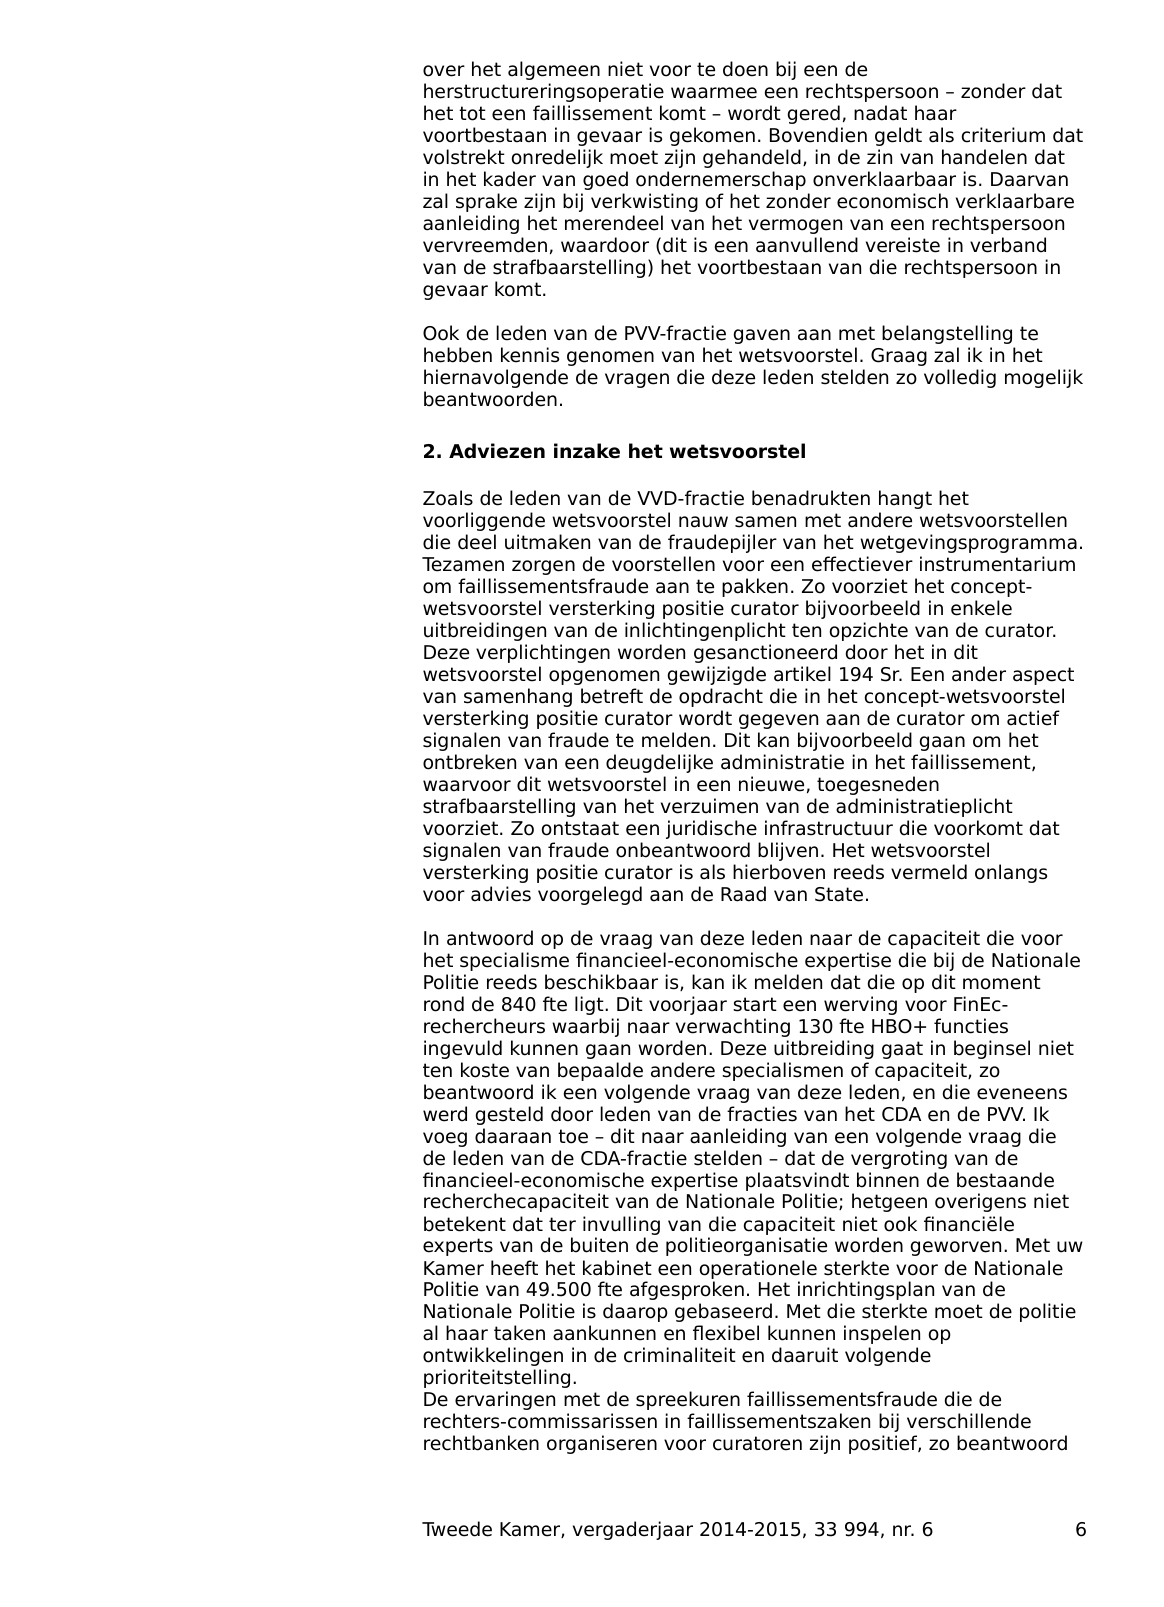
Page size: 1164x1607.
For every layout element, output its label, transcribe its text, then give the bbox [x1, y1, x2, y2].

text Ook de leden van de PVV-fractie gaven aan met belangstelling te hebben kennis genomen van het wetsvoorstel. Graag zal ik in het hiernavolgende de vragen die deze leden stelden zo volledig mogelijk beantwoorden. [422, 323, 1087, 411]
text over het algemeen niet voor te doen bij een de herstructureringsoperatie waarmee een rechtspersoon – zonder dat het tot een faillissement komt – wordt gered, nadat haar voortbestaan in gevaar is gekomen. Bovendien geldt als criterium dat volstrekt onredelijk moet zijn gehandeld, in de zin van handelen dat in het kader van goed ondernemerschap onverklaarbaar is. Daarvan zal sprake zijn bij verkwisting of het zonder economisch verklaarbare aanleiding het merendeel van het vermogen van een rechtspersoon vervreemden, waardoor (dit is een aanvullend vereiste in verband van de strafbaarstelling) het voortbestaan van die rechtspersoon in gevaar komt. [422, 59, 1087, 301]
text De ervaringen met de spreekuren faillissementsfraude die de rechters-commissarissen in faillissementszaken bij verschillende rechtbanken organiseren voor curatoren zijn positief, zo beantwoord [422, 1389, 1087, 1455]
text Zoals de leden van de VVD-fractie benadrukten hangt het voorliggende wetsvoorstel nauw samen met andere wetsvoorstellen die deel uitmaken van de fraudepijler van het wetgevingsprogramma. Tezamen zorgen de voorstellen voor een effectiever instrumentarium om faillissementsfraude aan te pakken. Zo voorziet het concept-wetsvoorstel versterking positie curator bijvoorbeeld in enkele uitbreidingen van de inlichtingenplicht ten opzichte van de curator. Deze verplichtingen worden gesanctioneerd door het in dit wetsvoorstel opgenomen gewijzigde artikel 194 Sr. Een ander aspect van samenhang betreft de opdracht die in het concept-wetsvoorstel versterking positie curator wordt gegeven aan de curator om actief signalen van fraude te melden. Dit kan bijvoorbeeld gaan om het ontbreken van een deugdelijke administratie in het faillissement, waarvoor dit wetsvoorstel in een nieuwe, toegesneden strafbaarstelling van het verzuimen van de administratieplicht voorziet. Zo ontstaat een juridische infrastructuur die voorkomt dat signalen van fraude onbeantwoord blijven. Het wetsvoorstel versterking positie curator is als hierboven reeds vermeld onlangs voor advies voorgelegd aan de Raad van State. [422, 488, 1087, 906]
subtitle 2. Adviezen inzake het wetsvoorstel [422, 441, 1087, 463]
text In antwoord op de vraag van deze leden naar de capaciteit die voor het specialisme financieel-economische expertise die bij de Nationale Politie reeds beschikbaar is, kan ik melden dat die op dit moment rond de 840 fte ligt. Dit voorjaar start een werving voor FinEc-rechercheurs waarbij naar verwachting 130 fte HBO+ functies ingevuld kunnen gaan worden. Deze uitbreiding gaat in beginsel niet ten koste van bepaalde andere specialismen of capaciteit, zo beantwoord ik een volgende vraag van deze leden, en die eveneens werd gesteld door leden van de fracties van het CDA en de PVV. Ik voeg daaraan toe – dit naar aanleiding van een volgende vraag die de leden van de CDA-fractie stelden – dat de vergroting van de financieel-economische expertise plaatsvindt binnen de bestaande recherchecapaciteit van de Nationale Politie; hetgeen overigens niet betekent dat ter invulling van die capaciteit niet ook financiële experts van de buiten de politieorganisatie worden geworven. Met uw Kamer heeft het kabinet een operationele sterkte voor de Nationale Politie van 49.500 fte afgesproken. Het inrichtingsplan van de Nationale Politie is daarop gebaseerd. Met die sterkte moet de politie al haar taken aankunnen en flexibel kunnen inspelen op ontwikkelingen in de criminaliteit en daaruit volgende prioriteitstelling. [422, 928, 1087, 1389]
